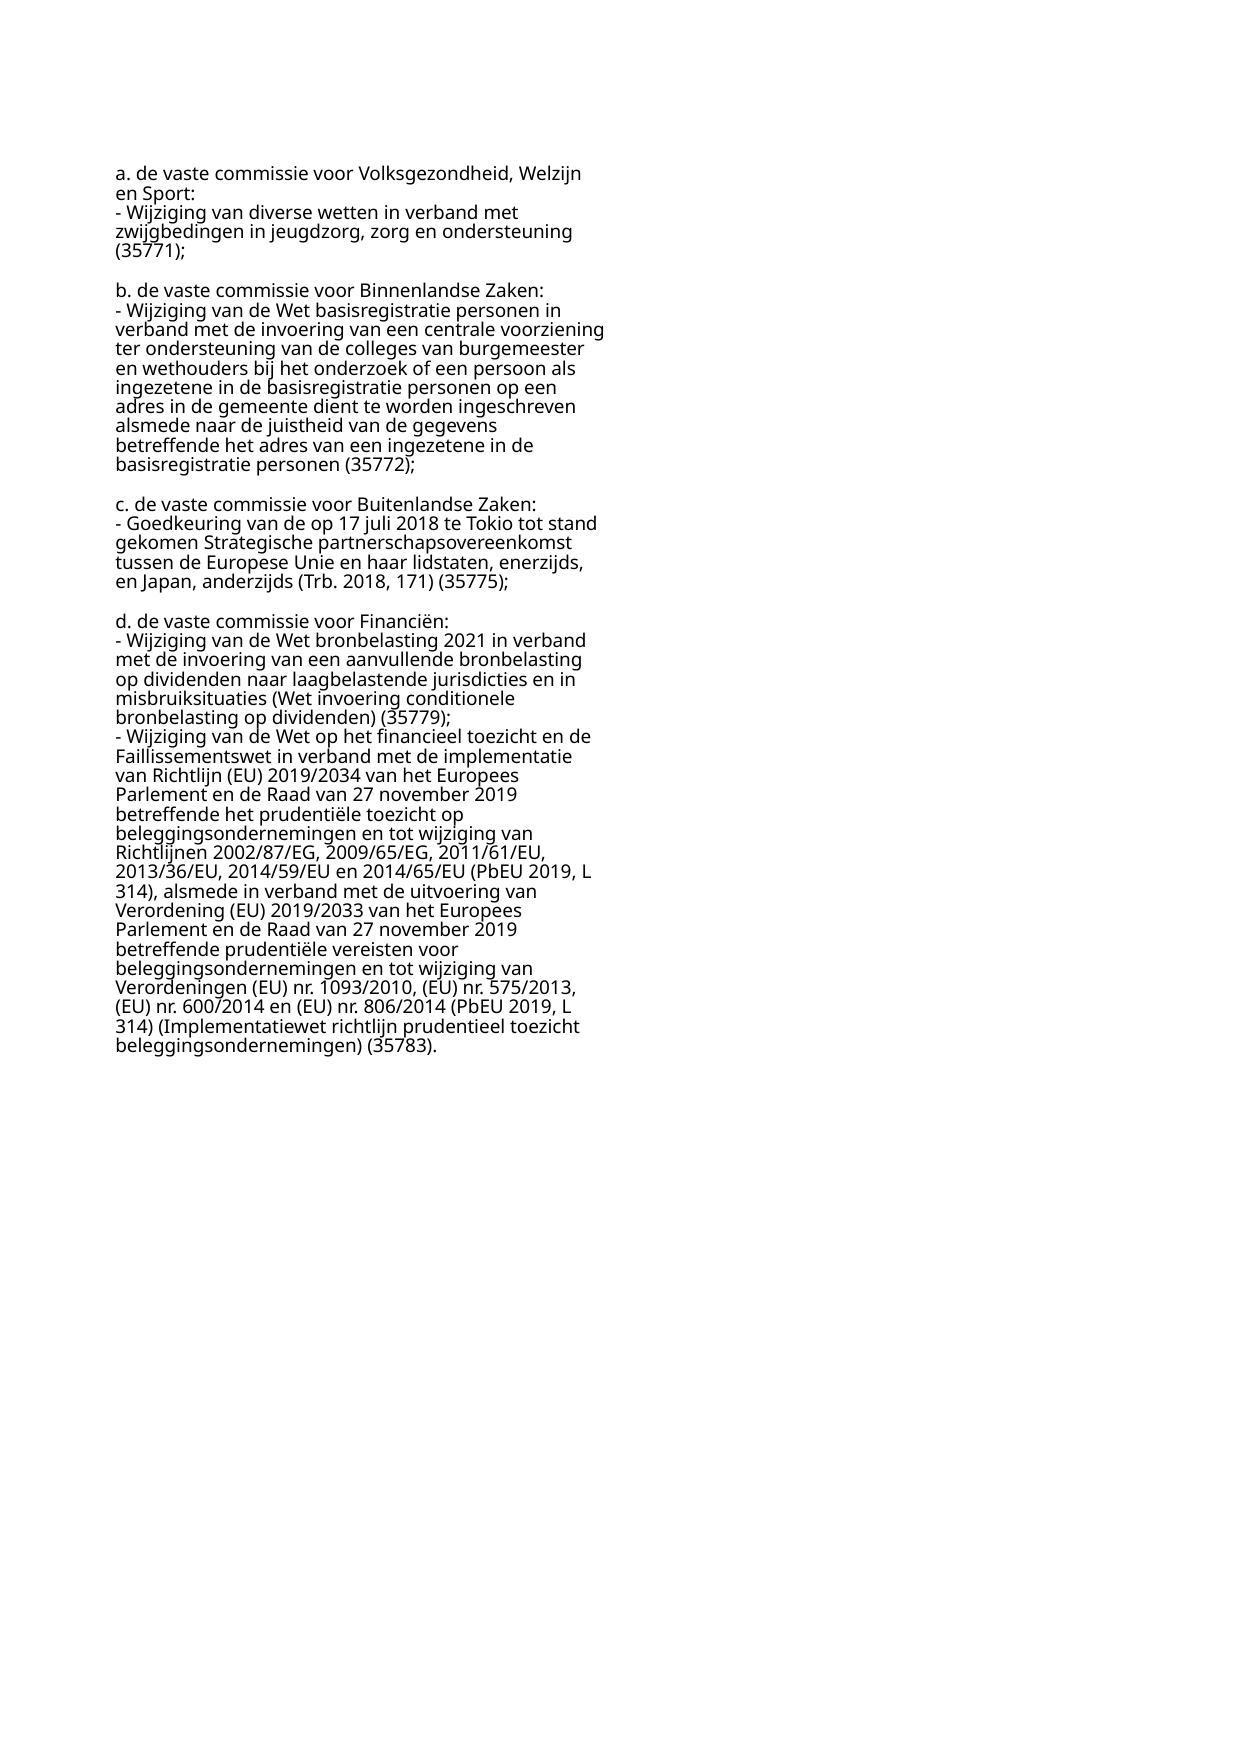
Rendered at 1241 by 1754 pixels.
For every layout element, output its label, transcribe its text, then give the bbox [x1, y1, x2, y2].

text - Wijziging van diverse wetten in verband met zwijgbedingen in jeugdzorg, zorg en ondersteuning (35771); [115, 204, 605, 262]
text d. de vaste commissie voor Financiën: [115, 613, 605, 632]
text - Goedkeuring van de op 17 juli 2018 te Tokio tot stand gekomen Strategische partnerschapsovereenkomst tussen de Europese Unie en haar lidstaten, enerzijds, en Japan, anderzijds (Trb. 2018, 171) (35775); [115, 515, 605, 592]
text a. de vaste commissie voor Volksgezondheid, Welzijn en Sport: [115, 165, 605, 204]
text b. de vaste commissie voor Binnenlandse Zaken: [115, 282, 605, 302]
text - Wijziging van de Wet basisregistratie personen in verband met de invoering van een centrale voorziening ter ondersteuning van de colleges van burgemeester en wethouders bij het onderzoek of een persoon als ingezetene in de basisregistratie personen op een adres in de gemeente dient te worden ingeschreven alsmede naar de juistheid van de gegevens betreffende het adres van een ingezetene in de basisregistratie personen (35772); [115, 302, 605, 475]
text - Wijziging van de Wet bronbelasting 2021 in verband met de invoering van een aanvullende bronbelasting op dividenden naar laagbelastende jurisdicties en in misbruiksituaties (Wet invoering conditionele bronbelasting op dividenden) (35779); [115, 632, 605, 728]
text - Wijziging van de Wet op het financieel toezicht en de Faillissementswet in verband met de implementatie van Richtlijn (EU) 2019/2034 van het Europees Parlement en de Raad van 27 november 2019 betreffende het prudentiële toezicht op beleggingsondernemingen en tot wijziging van Richtlijnen 2002/87/EG, 2009/65/EG, 2011/61/EU, 2013/36/EU, 2014/59/EU en 2014/65/EU (PbEU 2019, L 314), alsmede in verband met de uitvoering van Verordening (EU) 2019/2033 van het Europees Parlement en de Raad van 27 november 2019 betreffende prudentiële vereisten voor beleggingsondernemingen en tot wijziging van Verordeningen (EU) nr. 1093/2010, (EU) nr. 575/2013, (EU) nr. 600/2014 en (EU) nr. 806/2014 (PbEU 2019, L 314) (Implementatiewet richtlijn prudentieel toezicht beleggingsondernemingen) (35783). [115, 728, 605, 1056]
text c. de vaste commissie voor Buitenlandse Zaken: [115, 496, 605, 515]
